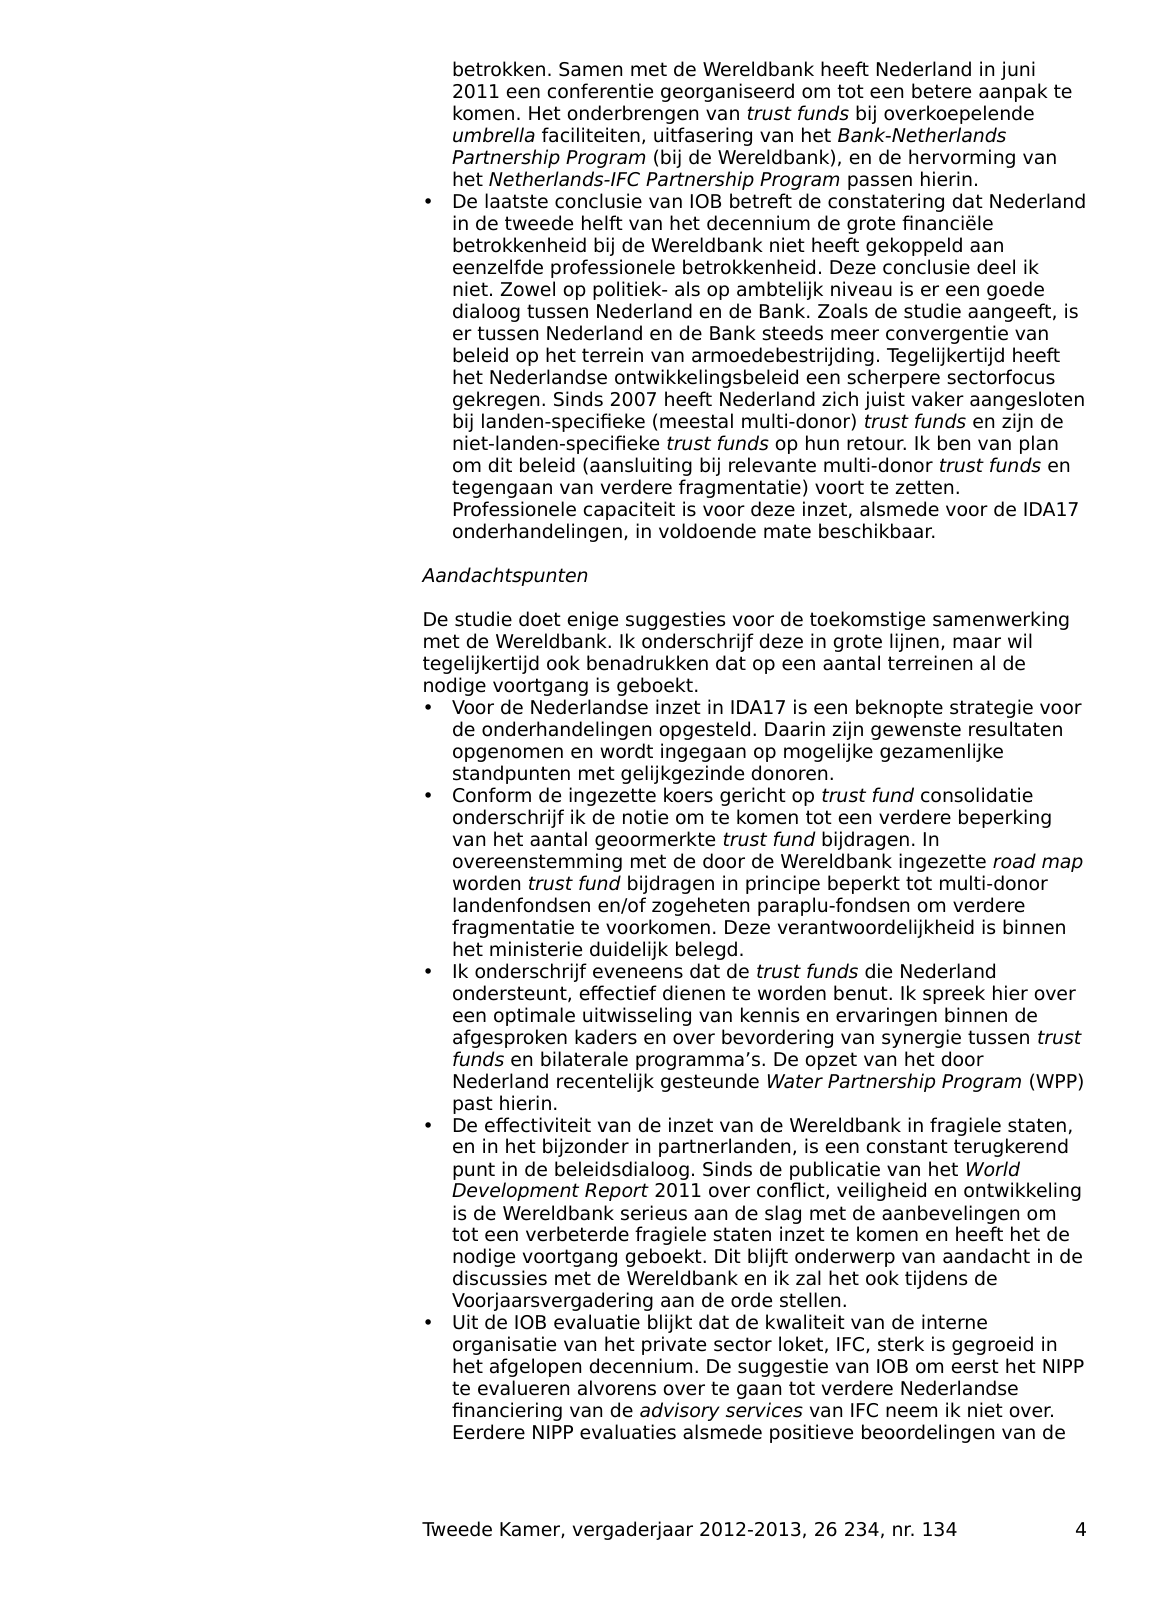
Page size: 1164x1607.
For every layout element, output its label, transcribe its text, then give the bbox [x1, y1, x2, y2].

text • Conform de ingezette koers gericht op trust fund consolidatie onderschrijf ik de notie om te komen tot een verdere beperking van het aantal geoormerkte trust fund bijdragen. In overeenstemming met de door de Wereldbank ingezette road map worden trust fund bijdragen in principe beperkt tot multi-donor landenfondsen en/of zogeheten paraplu-fondsen om verdere fragmentatie te voorkomen. Deze verantwoordelijkheid is binnen het ministerie duidelijk belegd. [422, 785, 1087, 961]
text • De effectiviteit van de inzet van de Wereldbank in fragiele staten, en in het bijzonder in partnerlanden, is een constant terugkerend punt in de beleidsdialoog. Sinds de publicatie van het World Development Report 2011 over conflict, veiligheid en ontwikkeling is de Wereldbank serieus aan de slag met de aanbevelingen om tot een verbeterde fragiele staten inzet te komen en heeft het de nodige voortgang geboekt. Dit blijft onderwerp van aandacht in de discussies met de Wereldbank en ik zal het ook tijdens de Voorjaarsvergadering aan de orde stellen. [422, 1114, 1087, 1312]
text De studie doet enige suggesties voor de toekomstige samenwerking met de Wereldbank. Ik onderschrijf deze in grote lijnen, maar wil tegelijkertijd ook benadrukken dat op een aantal terreinen al de nodige voortgang is geboekt. [422, 609, 1087, 697]
text • Ik onderschrijf eveneens dat de trust funds die Nederland ondersteunt, effectief dienen te worden benut. Ik spreek hier over een optimale uitwisseling van kennis en ervaringen binnen de afgesproken kaders en over bevordering van synergie tussen trust funds en bilaterale programma’s. De opzet van het door Nederland recentelijk gesteunde Water Partnership Program (WPP) past hierin. [422, 961, 1087, 1114]
text • Voor de Nederlandse inzet in IDA17 is een beknopte strategie voor de onderhandelingen opgesteld. Daarin zijn gewenste resultaten opgenomen en wordt ingegaan op mogelijke gezamenlijke standpunten met gelijkgezinde donoren. [422, 697, 1087, 785]
text • De laatste conclusie van IOB betreft de constatering dat Nederland in de tweede helft van het decennium de grote financiële betrokkenheid bij de Wereldbank niet heeft gekoppeld aan eenzelfde professionele betrokkenheid. Deze conclusie deel ik niet. Zowel op politiek- als op ambtelijk niveau is er een goede dialoog tussen Nederland en de Bank. Zoals de studie aangeeft, is er tussen Nederland en de Bank steeds meer convergentie van beleid op het terrein van armoedebestrijding. Tegelijkertijd heeft het Nederlandse ontwikkelingsbeleid een scherpere sectorfocus gekregen. Sinds 2007 heeft Nederland zich juist vaker aangesloten bij landen-specifieke (meestal multi-donor) trust funds en zijn de niet-landen-specifieke trust funds op hun retour. Ik ben van plan om dit beleid (aansluiting bij relevante multi-donor trust funds en tegengaan van verdere fragmentatie) voort te zetten. Professionele capaciteit is voor deze inzet, alsmede voor de IDA17 onderhandelingen, in voldoende mate beschikbaar. [422, 191, 1087, 543]
text • Uit de IOB evaluatie blijkt dat de kwaliteit van de interne organisatie van het private sector loket, IFC, sterk is gegroeid in het afgelopen decennium. De suggestie van IOB om eerst het NIPP te evalueren alvorens over te gaan tot verdere Nederlandse financiering van de advisory services van IFC neem ik niet over. Eerdere NIPP evaluaties alsmede positieve beoordelingen van de [422, 1312, 1087, 1444]
text betrokken. Samen met de Wereldbank heeft Nederland in juni 2011 een conferentie georganiseerd om tot een betere aanpak te komen. Het onderbrengen van trust funds bij overkoepelende umbrella faciliteiten, uitfasering van het Bank-Netherlands Partnership Program (bij de Wereldbank), en de hervorming van het Netherlands-IFC Partnership Program passen hierin. [422, 59, 1087, 191]
subtitle Aandachtspunten [422, 565, 1087, 587]
